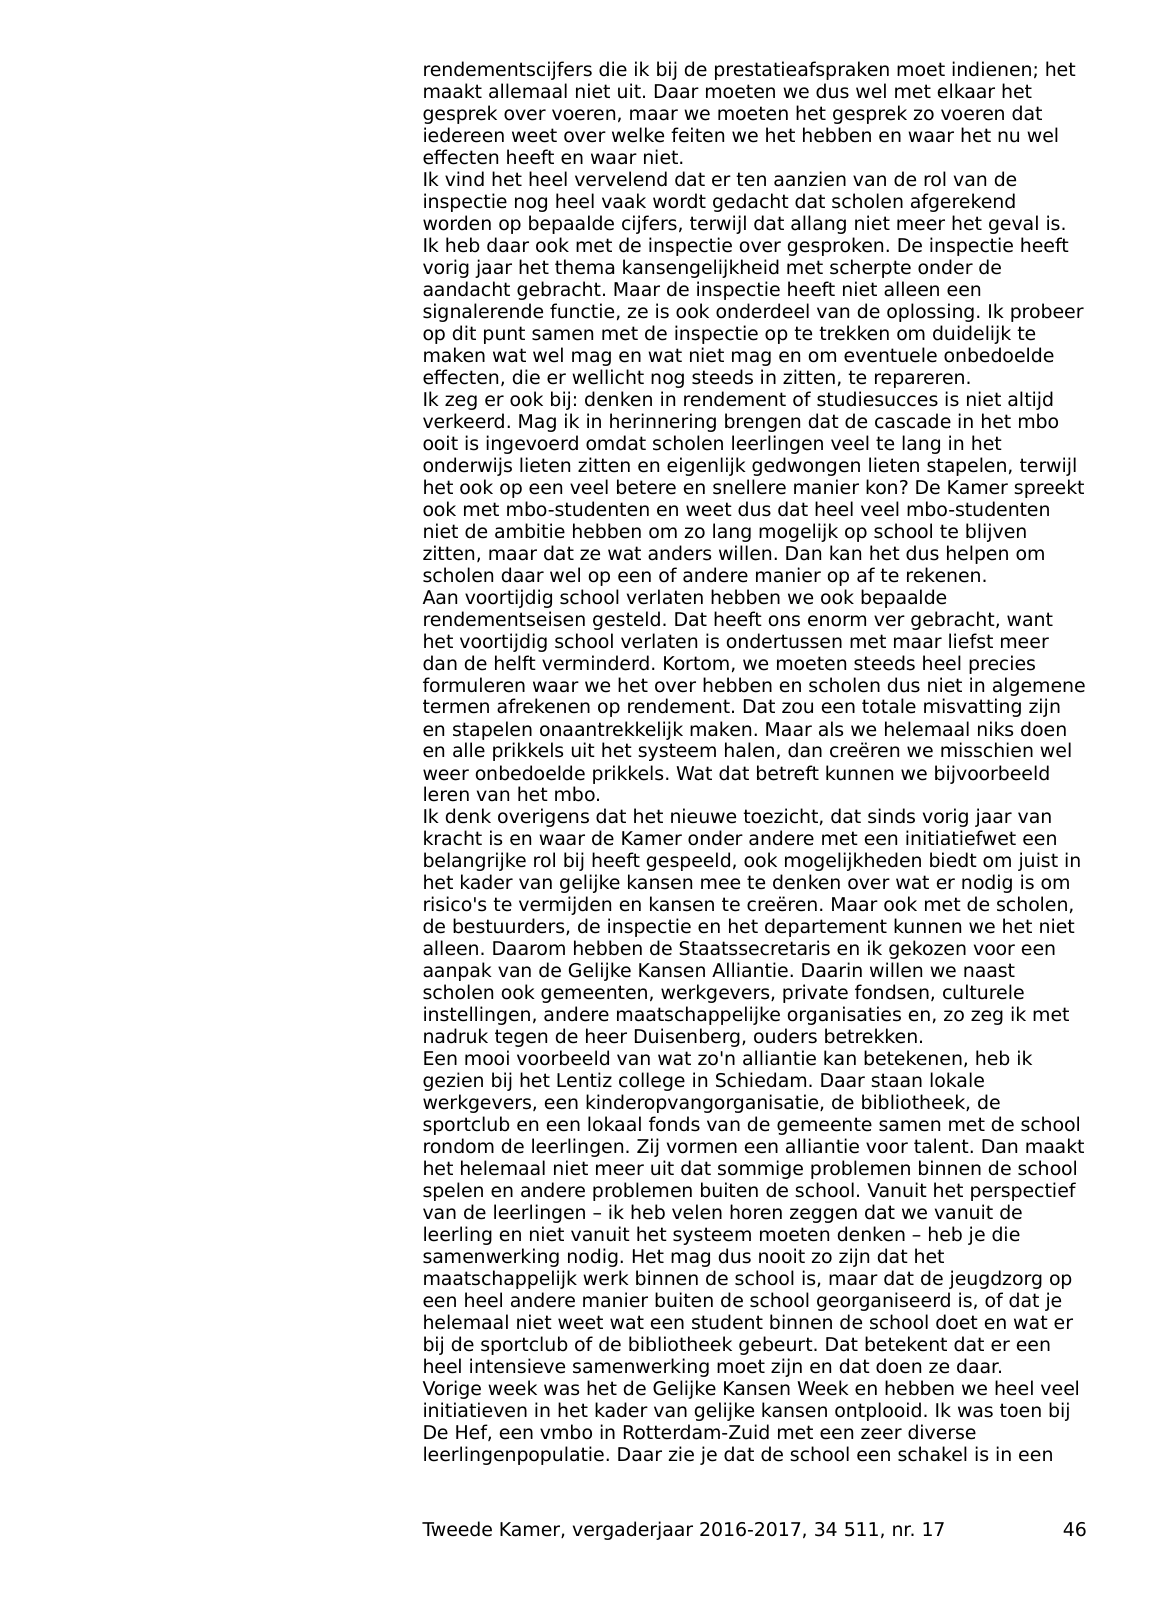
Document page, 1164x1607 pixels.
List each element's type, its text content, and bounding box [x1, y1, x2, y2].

text Ik denk overigens dat het nieuwe toezicht, dat sinds vorig jaar van kracht is en waar de Kamer onder andere met een initiatiefwet een belangrijke rol bij heeft gespeeld, ook mogelijkheden biedt om juist in het kader van gelijke kansen mee te denken over wat er nodig is om risico's te vermijden en kansen te creëren. Maar ook met de scholen, de bestuurders, de inspectie en het departement kunnen we het niet alleen. Daarom hebben de Staatssecretaris en ik gekozen voor een aanpak van de Gelijke Kansen Alliantie. Daarin willen we naast scholen ook gemeenten, werkgevers, private fondsen, culturele instellingen, andere maatschappelijke organisaties en, zo zeg ik met nadruk tegen de heer Duisenberg, ouders betrekken. [422, 806, 1087, 1048]
text Aan voortijdig school verlaten hebben we ook bepaalde rendementseisen gesteld. Dat heeft ons enorm ver gebracht, want het voortijdig school verlaten is ondertussen met maar liefst meer dan de helft verminderd. Kortom, we moeten steeds heel precies formuleren waar we het over hebben en scholen dus niet in algemene termen afrekenen op rendement. Dat zou een totale misvatting zijn en stapelen onaantrekkelijk maken. Maar als we helemaal niks doen en alle prikkels uit het systeem halen, dan creëren we misschien wel weer onbedoelde prikkels. Wat dat betreft kunnen we bijvoorbeeld leren van het mbo. [422, 587, 1087, 806]
text Vorige week was het de Gelijke Kansen Week en hebben we heel veel initiatieven in het kader van gelijke kansen ontplooid. Ik was toen bij De Hef, een vmbo in Rotterdam-Zuid met een zeer diverse leerlingenpopulatie. Daar zie je dat de school een schakel is in een [422, 1378, 1087, 1466]
text Ik zeg er ook bij: denken in rendement of studiesucces is niet altijd verkeerd. Mag ik in herinnering brengen dat de cascade in het mbo ooit is ingevoerd omdat scholen leerlingen veel te lang in het onderwijs lieten zitten en eigenlijk gedwongen lieten stapelen, terwijl het ook op een veel betere en snellere manier kon? De Kamer spreekt ook met mbo-studenten en weet dus dat heel veel mbo-studenten niet de ambitie hebben om zo lang mogelijk op school te blijven zitten, maar dat ze wat anders willen. Dan kan het dus helpen om scholen daar wel op een of andere manier op af te rekenen. [422, 389, 1087, 587]
text Een mooi voorbeeld van wat zo'n alliantie kan betekenen, heb ik gezien bij het Lentiz college in Schiedam. Daar staan lokale werkgevers, een kinderopvangorganisatie, de bibliotheek, de sportclub en een lokaal fonds van de gemeente samen met de school rondom de leerlingen. Zij vormen een alliantie voor talent. Dan maakt het helemaal niet meer uit dat sommige problemen binnen de school spelen en andere problemen buiten de school. Vanuit het perspectief van de leerlingen – ik heb velen horen zeggen dat we vanuit de leerling en niet vanuit het systeem moeten denken – heb je die samenwerking nodig. Het mag dus nooit zo zijn dat het maatschappelijk werk binnen de school is, maar dat de jeugdzorg op een heel andere manier buiten de school georganiseerd is, of dat je helemaal niet weet wat een student binnen de school doet en wat er bij de sportclub of de bibliotheek gebeurt. Dat betekent dat er een heel intensieve samenwerking moet zijn en dat doen ze daar. [422, 1048, 1087, 1378]
text Ik vind het heel vervelend dat er ten aanzien van de rol van de inspectie nog heel vaak wordt gedacht dat scholen afgerekend worden op bepaalde cijfers, terwijl dat allang niet meer het geval is. Ik heb daar ook met de inspectie over gesproken. De inspectie heeft vorig jaar het thema kansengelijkheid met scherpte onder de aandacht gebracht. Maar de inspectie heeft niet alleen een signalerende functie, ze is ook onderdeel van de oplossing. Ik probeer op dit punt samen met de inspectie op te trekken om duidelijk te maken wat wel mag en wat niet mag en om eventuele onbedoelde effecten, die er wellicht nog steeds in zitten, te repareren. [422, 169, 1087, 389]
text rendementscijfers die ik bij de prestatieafspraken moet indienen; het maakt allemaal niet uit. Daar moeten we dus wel met elkaar het gesprek over voeren, maar we moeten het gesprek zo voeren dat iedereen weet over welke feiten we het hebben en waar het nu wel effecten heeft en waar niet. [422, 59, 1087, 169]
